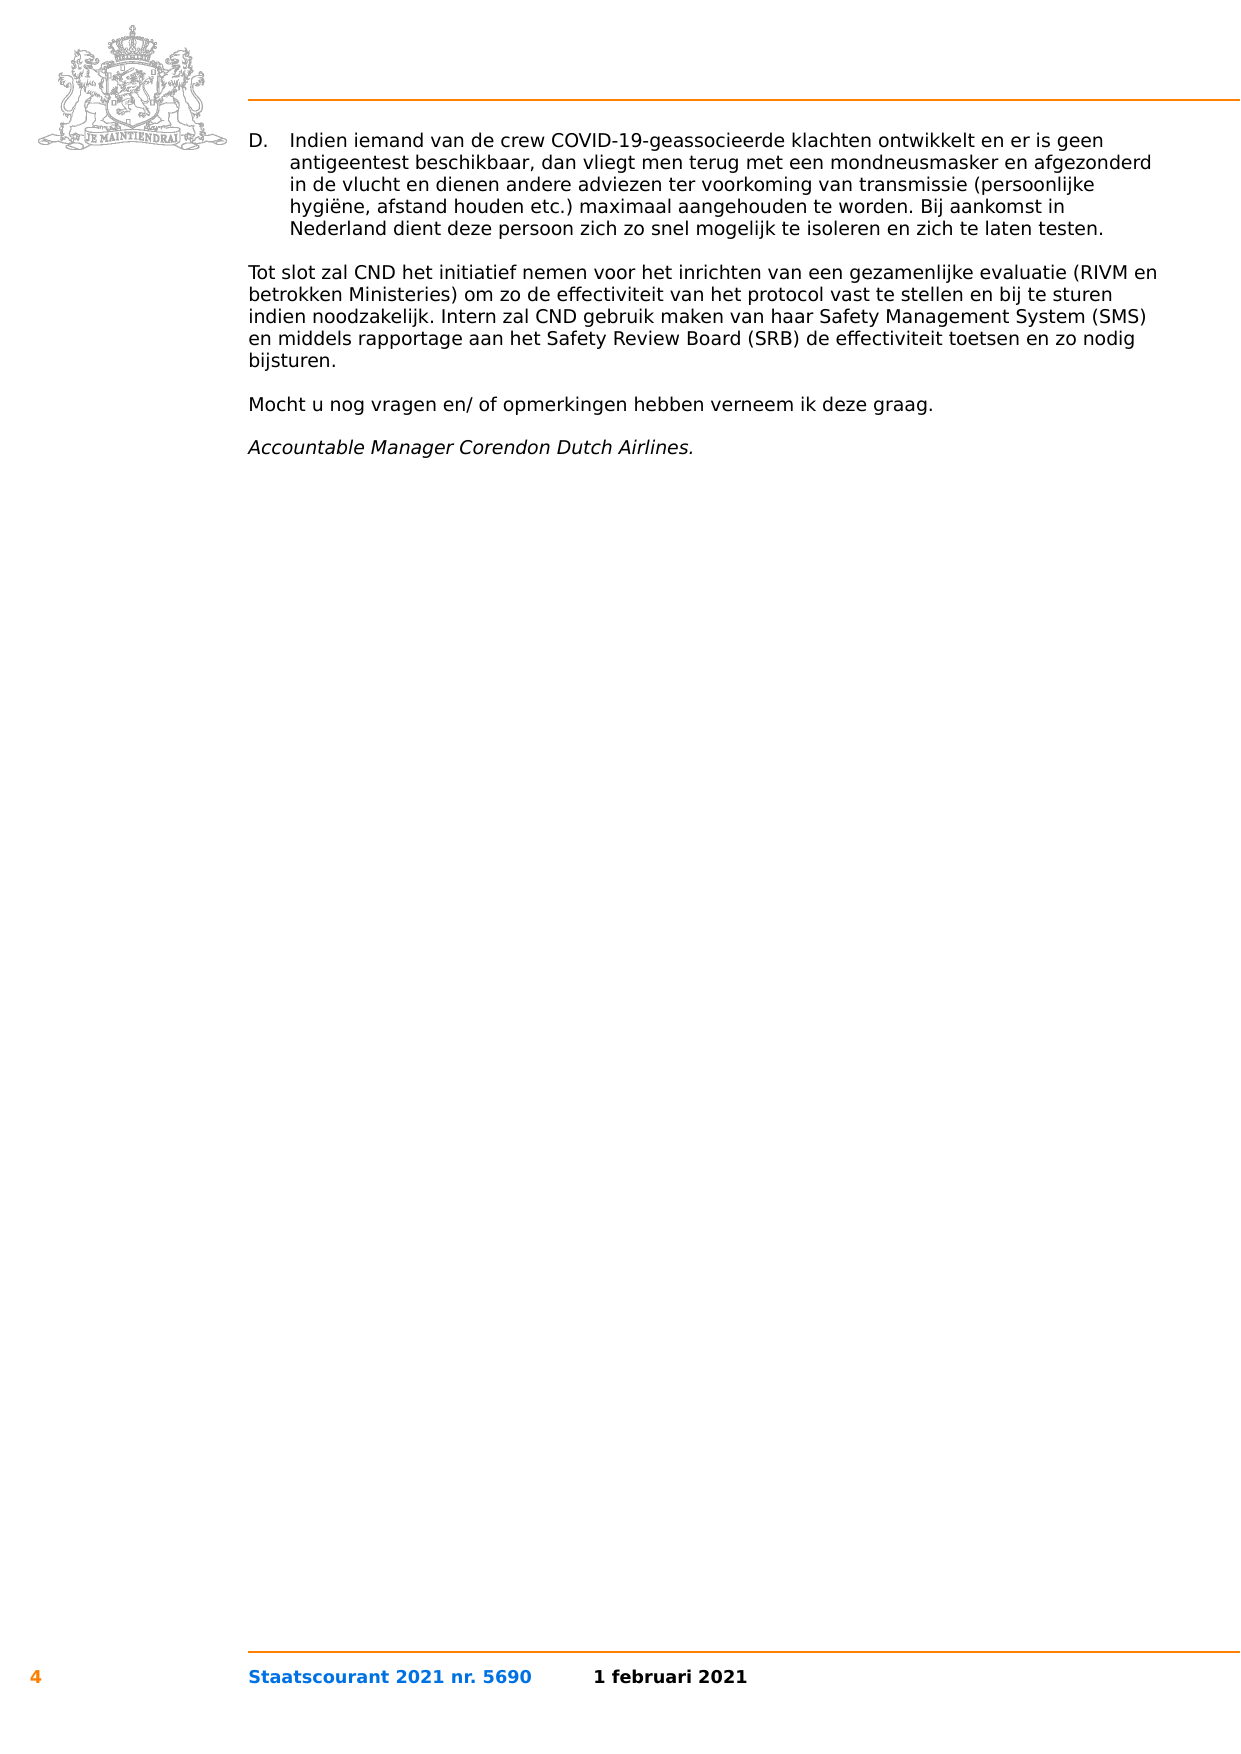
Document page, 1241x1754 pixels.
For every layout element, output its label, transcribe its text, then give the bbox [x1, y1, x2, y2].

text Tot slot zal CND het initiatief nemen voor het inrichten van een gezamenlijke evaluatie (RIVM en betrokken Ministeries) om zo de effectiviteit van het protocol vast te stellen en bij te sturen indien noodzakelijk. Intern zal CND gebruik maken van haar Safety Management System (SMS) en middels rapportage aan het Safety Review Board (SRB) de effectiviteit toetsen en zo nodig bijsturen. [248, 262, 1163, 372]
text Accountable Manager Corendon Dutch Airlines. [248, 437, 1163, 459]
text D. Indien iemand van de crew COVID-19-geassocieerde klachten ontwikkelt en er is geen antigeentest beschikbaar, dan vliegt men terug met een mondneusmasker en afgezonderd in de vlucht en dienen andere adviezen ter voorkoming van transmissie (persoonlijke hygiëne, afstand houden etc.) maximaal aangehouden te worden. Bij aankomst in Nederland dient deze persoon zich zo snel mogelijk te isoleren en zich te laten testen. [248, 130, 1163, 240]
picture [38, 25, 227, 150]
text Mocht u nog vragen en/ of opmerkingen hebben verneem ik deze graag. [248, 393, 1163, 415]
